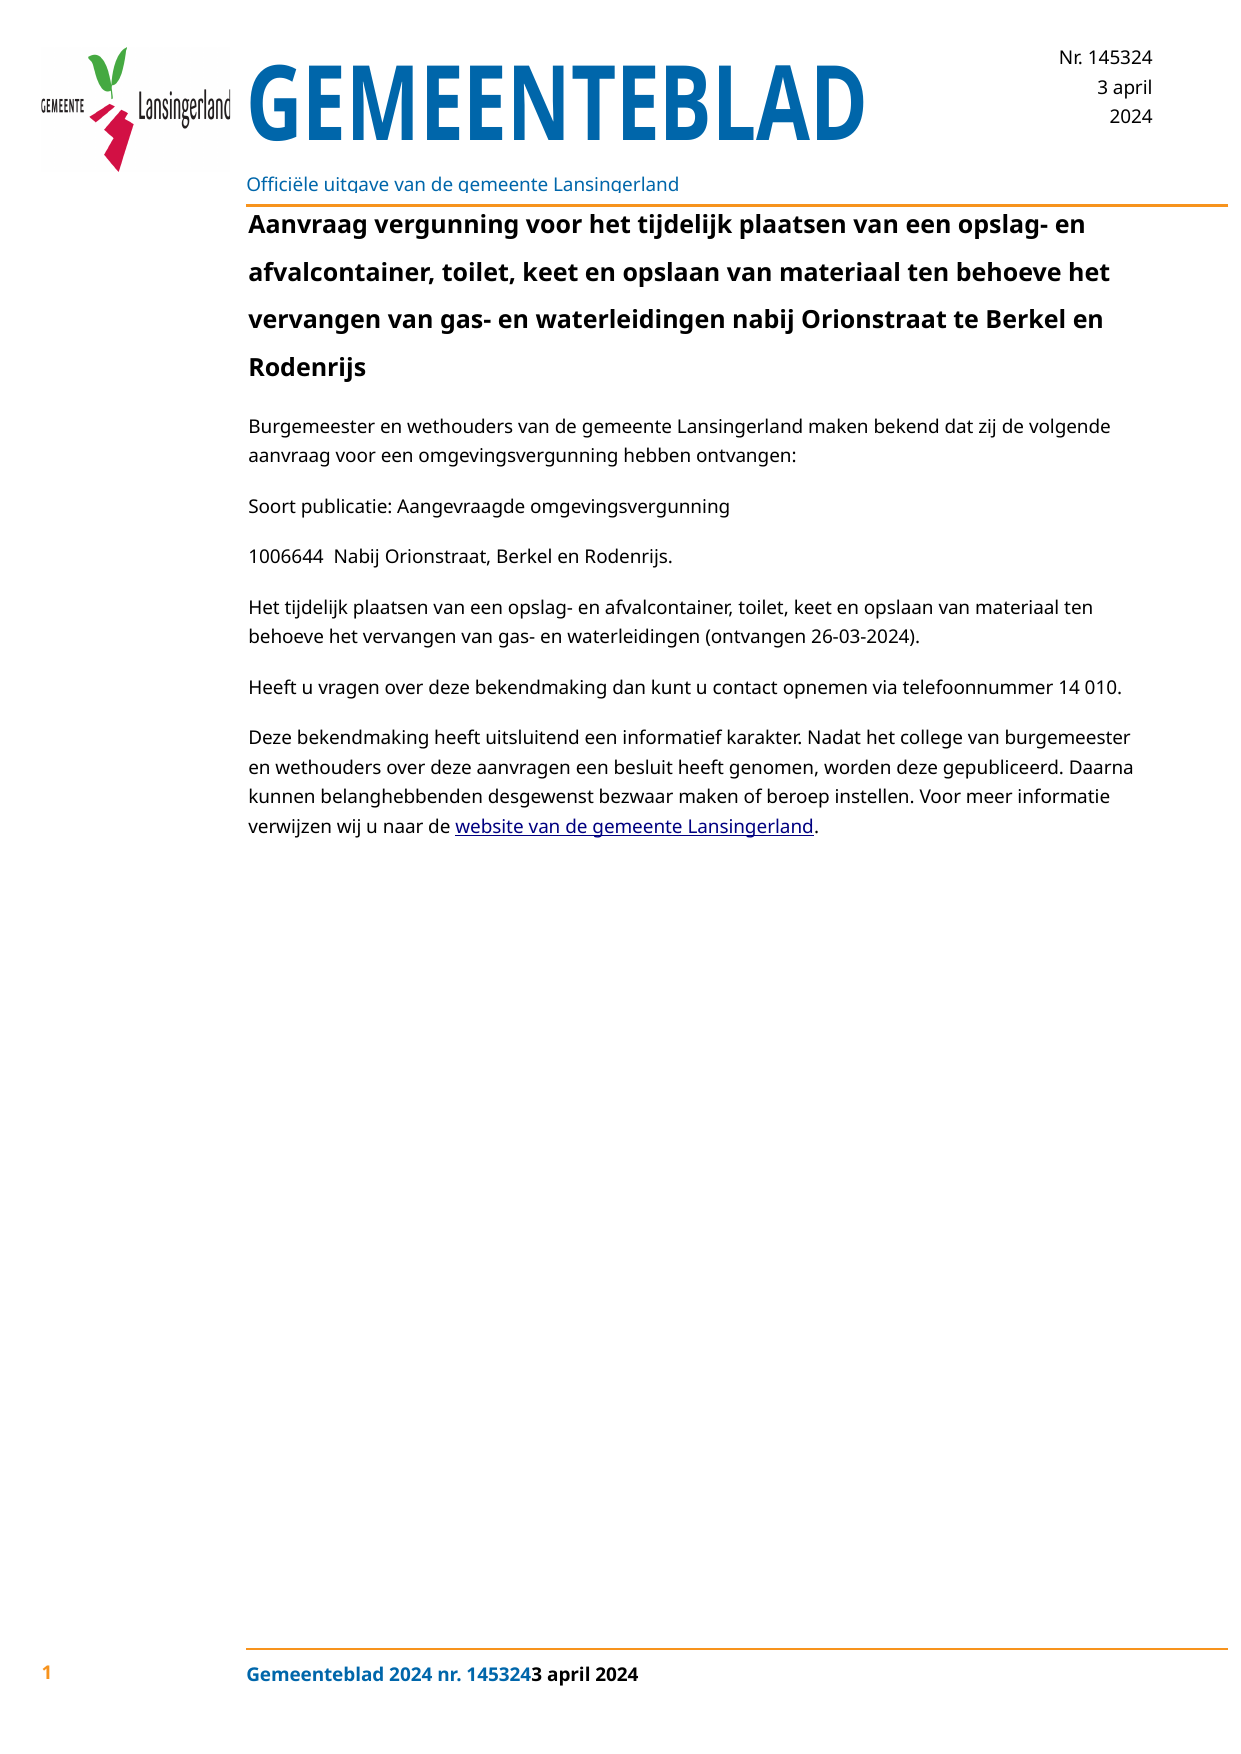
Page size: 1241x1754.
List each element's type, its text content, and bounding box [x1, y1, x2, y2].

text 1006644 Nabij Orionstraat, Berkel en Rodenrijs. [248, 543, 1152, 569]
picture [41, 47, 231, 172]
text Soort publicatie: Aangevraagde omgevingsvergunning [248, 493, 1152, 519]
text Aanvraag vergunning voor het tijdelijk plaatsen van een opslag- en afvalcontainer, toilet, keet en opslaan van materiaal ten behoeve het vervangen van gas- en waterleidingen nabij Orionstraat te Berkel en Rodenrijs [248, 207, 1152, 384]
text Burgemeester en wethouders van de gemeente Lansingerland maken bekend dat zij de volgende aanvraag voor een omgevingsvergunning hebben ontvangen: [248, 413, 1152, 468]
text Heeft u vragen over deze bekendmaking dan kunt u contact opnemen via telefoonnummer 14 010. [248, 674, 1152, 700]
text Deze bekendmaking heeft uitsluitend een informatief karakter. Nadat het college van burgemeester en wethouders over deze aanvragen een besluit heeft genomen, worden deze gepubliceerd. Daarna kunnen belanghebbenden desgewenst bezwaar maken of beroep instellen. Voor meer informatie verwijzen wij u naar de website van de gemeente Lansingerland. [248, 724, 1152, 839]
text Het tijdelijk plaatsen van een opslag- en afvalcontainer, toilet, keet en opslaan van materiaal ten behoeve het vervangen van gas- en waterleidingen (ontvangen 26-03-2024). [248, 594, 1152, 649]
